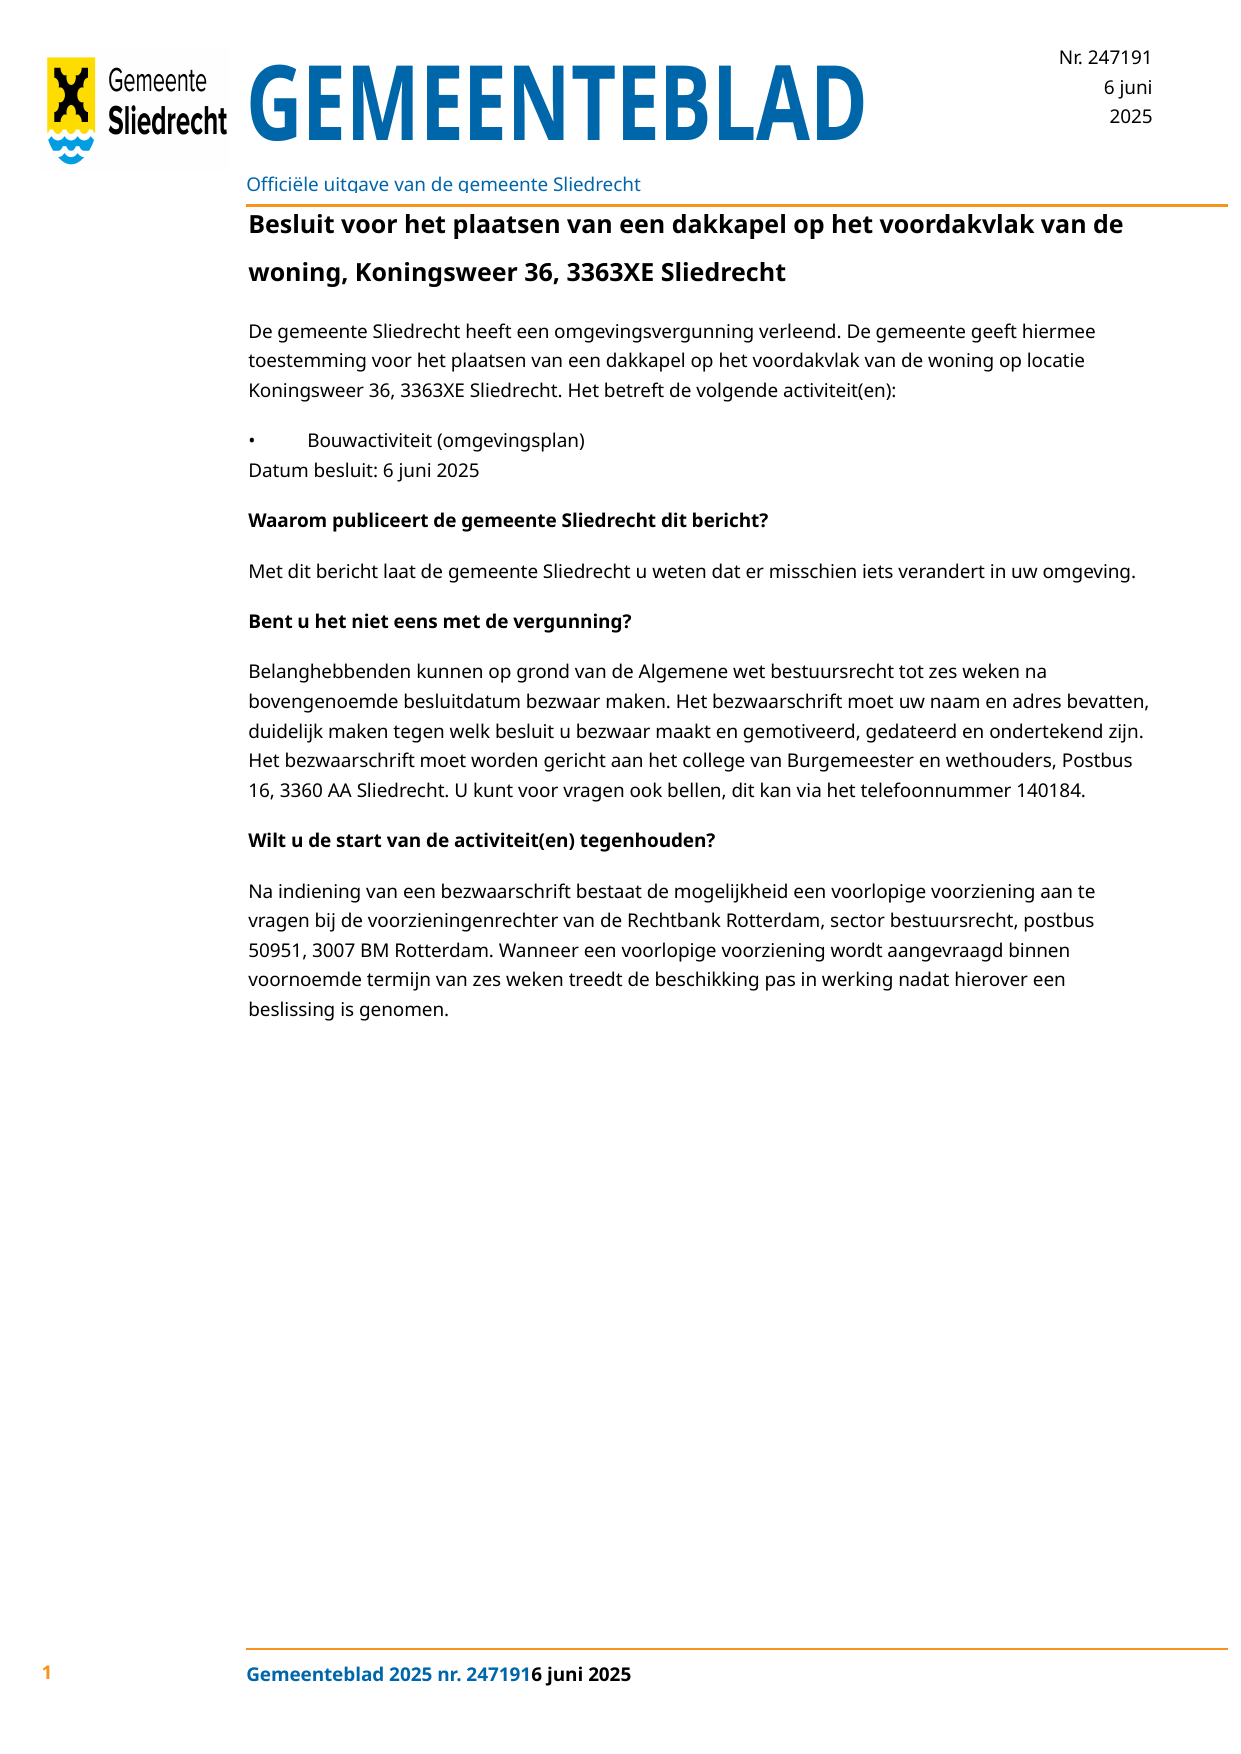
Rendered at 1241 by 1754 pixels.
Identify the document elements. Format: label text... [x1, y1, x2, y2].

text Na indiening van een bezwaarschrift bestaat de mogelijkheid een voorlopige voorziening aan te vragen bij de voorzieningenrechter van de Rechtbank Rotterdam, sector bestuursrecht, postbus 50951, 3007 BM Rotterdam. Wanneer een voorlopige voorziening wordt aangevraagd binnen voornoemde termijn van zes weken treedt de beschikking pas in werking nadat hierover een beslissing is genomen. [248, 878, 1152, 1022]
text Wilt u de start van de activiteit(en) tegenhouden? [248, 827, 1152, 853]
list Bouwactiviteit (omgevingsplan) [248, 427, 1152, 453]
text Belanghebbenden kunnen op grond van de Algemene wet bestuursrecht tot zes weken na bovengenoemde besluitdatum bezwaar maken. Het bezwaarschrift moet uw naam en adres bevatten, duidelijk maken tegen welk besluit u bezwaar maakt en gemotiveerd, gedateerd en ondertekend zijn. Het bezwaarschrift moet worden gericht aan het college van Burgemeester en wethouders, Postbus 16, 3360 AA Sliedrecht. U kunt voor vragen ook bellen, dit kan via het telefoonnummer 140184. [248, 659, 1152, 803]
text De gemeente Sliedrecht heeft een omgevingsvergunning verleend. De gemeente geeft hiermee toestemming voor het plaatsen van een dakkapel op het voordakvlak van de woning op locatie Koningsweer 36, 3363XE Sliedrecht. Het betreft de volgende activiteit(en): [248, 318, 1152, 403]
text Waarom publiceert de gemeente Sliedrecht dit bericht? [248, 507, 1152, 533]
text Bent u het niet eens met de vergunning? [248, 608, 1152, 634]
text Datum besluit: 6 juni 2025 [248, 457, 1152, 483]
text Met dit bericht laat de gemeente Sliedrecht u weten dat er misschien iets verandert in uw omgeving. [248, 558, 1152, 584]
text Besluit voor het plaatsen van een dakkapel op het voordakvlak van de woning, Koningsweer 36, 3363XE Sliedrecht [248, 207, 1152, 288]
picture [41, 47, 231, 172]
